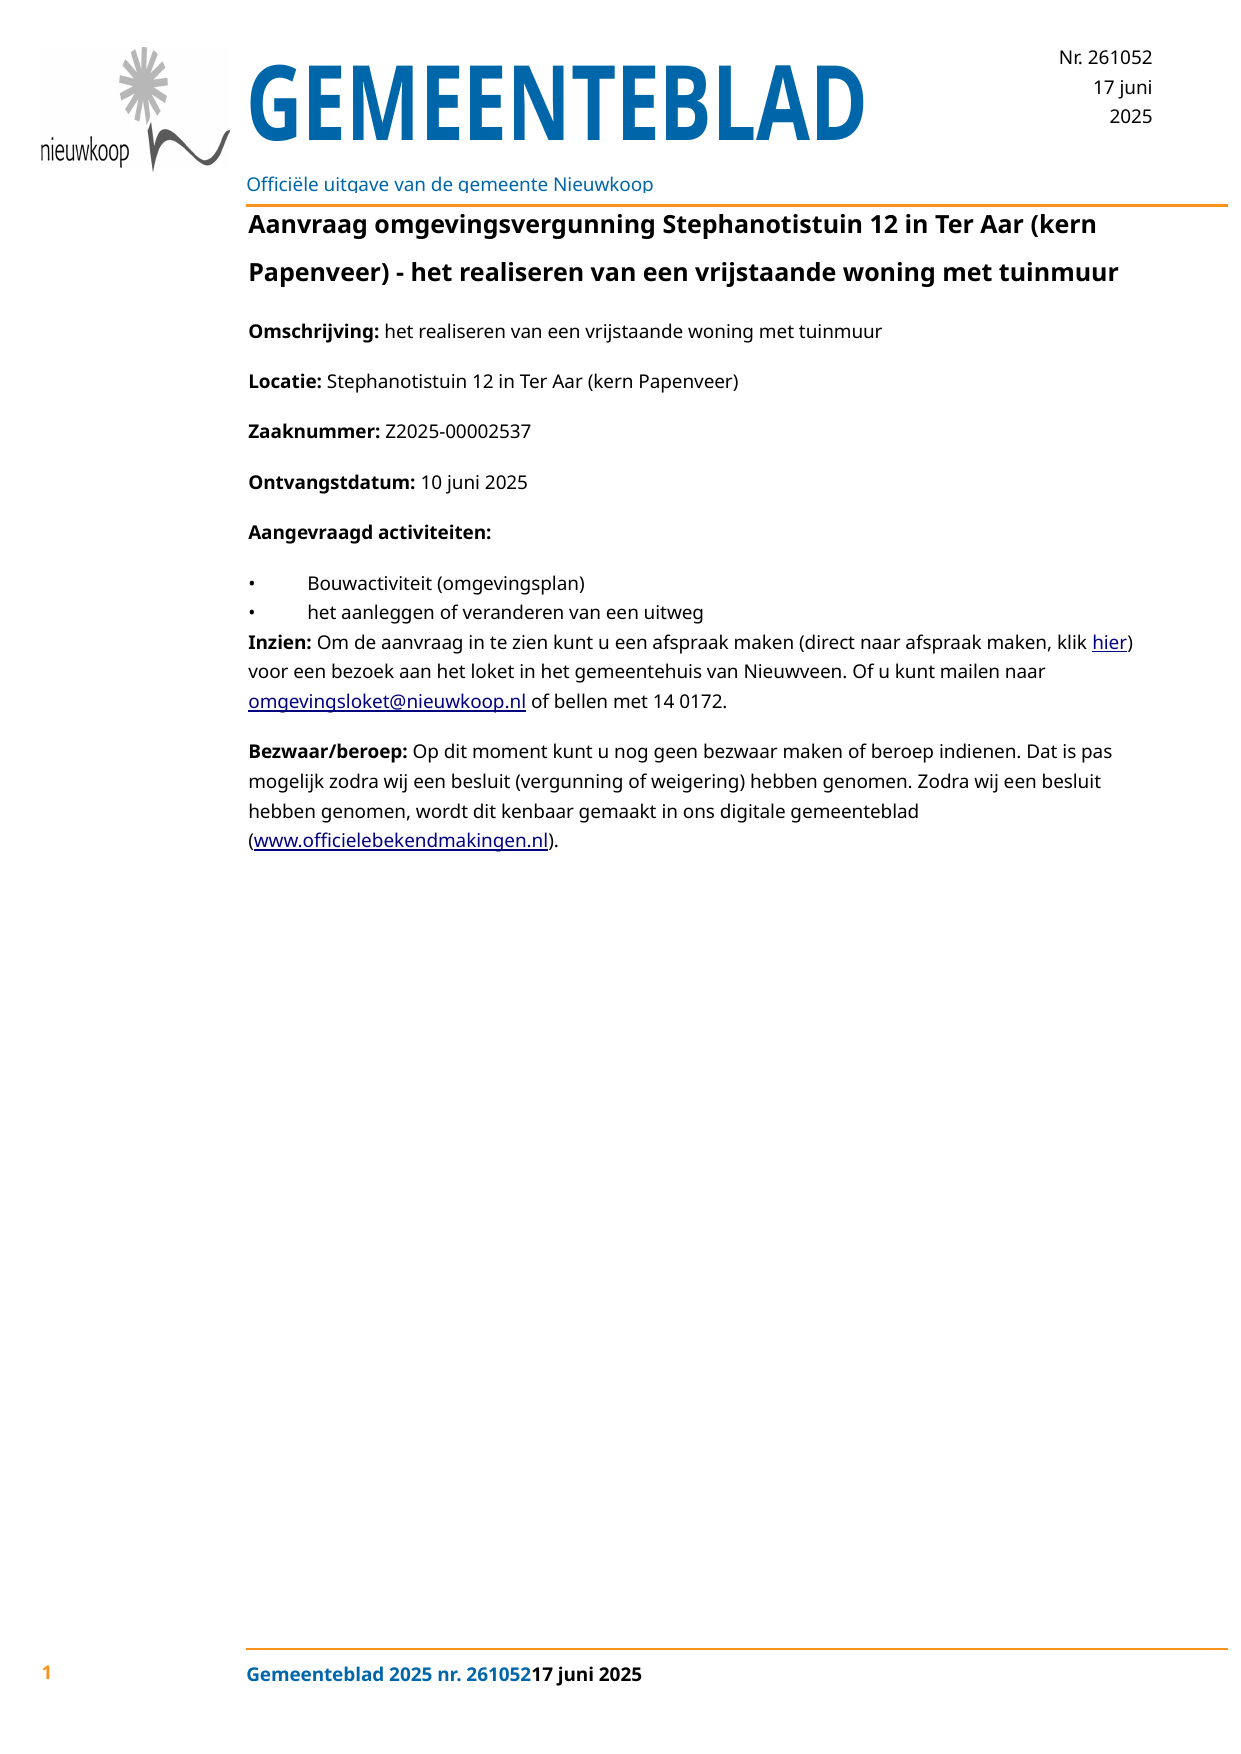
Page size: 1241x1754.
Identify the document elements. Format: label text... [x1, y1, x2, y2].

text Aangevraagd activiteiten: [248, 519, 1152, 545]
text Ontvangstdatum: 10 juni 2025 [248, 469, 1152, 495]
list het aanleggen of veranderen van een uitweg [248, 599, 1152, 625]
text Zaaknummer: Z2025-00002537 [248, 419, 1152, 444]
text Omschrijving: het realiseren van een vrijstaande woning met tuinmuur [248, 318, 1152, 344]
picture [41, 47, 231, 172]
text Bezwaar/beroep: Op dit moment kunt u nog geen bezwaar maken of beroep indienen. Dat is pas mogelijk zodra wij een besluit (vergunning of weigering) hebben genomen. Zodra wij een besluit hebben genomen, wordt dit kenbaar gemaakt in ons digitale gemeenteblad (www.officielebekendmakingen.nl). [248, 739, 1152, 853]
text Inzien: Om de aanvraag in te zien kunt u een afspraak maken (direct naar afspraak maken, klik hier) voor een bezoek aan het loket in het gemeentehuis van Nieuwveen. Of u kunt mailen naar omgevingsloket@nieuwkoop.nl of bellen met 14 0172. [248, 629, 1152, 714]
text Locatie: Stephanotistuin 12 in Ter Aar (kern Papenveer) [248, 368, 1152, 394]
list Bouwactiviteit (omgevingsplan) [248, 570, 1152, 596]
text Aanvraag omgevingsvergunning Stephanotistuin 12 in Ter Aar (kern Papenveer) - het realiseren van een vrijstaande woning met tuinmuur [248, 207, 1152, 288]
